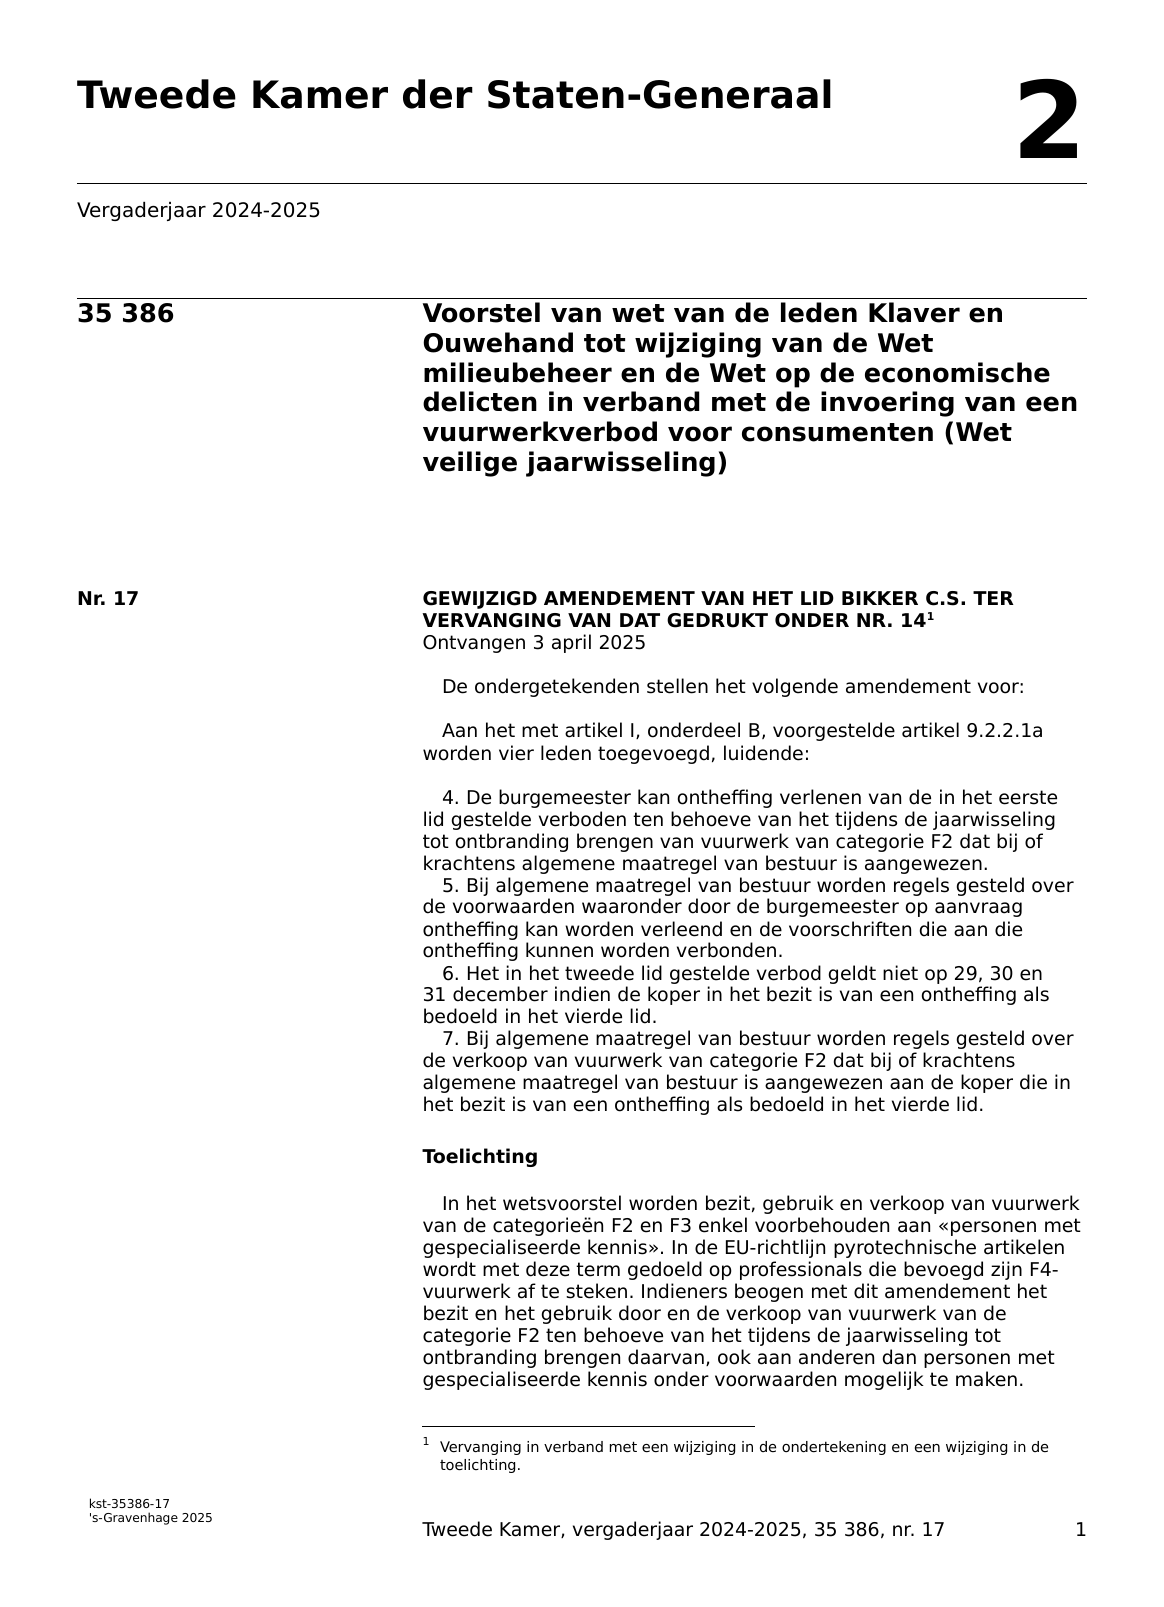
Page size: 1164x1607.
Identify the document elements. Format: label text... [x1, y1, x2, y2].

subtitle 35 386 Voorstel van wet van de leden Klaver en Ouwehand tot wijziging van de Wet milieubeheer en de Wet op de economische delicten in verband met de invoering van een vuurwerkverbod voor consumenten (Wet veilige jaarwisseling) [77, 299, 1087, 477]
text Aan het met artikel I, onderdeel B, voorgestelde artikel 9.2.2.1a worden vier leden toegevoegd, luidende: [422, 720, 1087, 764]
text Vervanging in verband met een wijziging in de ondertekening en een wijziging in de toelichting. [422, 1435, 1087, 1474]
text De ondergetekenden stellen het volgende amendement voor: [422, 676, 1087, 698]
subtitle Toelichting [422, 1146, 1087, 1168]
text 6. Het in het tweede lid gestelde verbod geldt niet op 29, 30 en 31 december indien de koper in het bezit is van een ontheffing als bedoeld in het vierde lid. [422, 962, 1087, 1028]
text 7. Bij algemene maatregel van bestuur worden regels gesteld over de verkoop van vuurwerk van categorie F2 dat bij of krachtens algemene maatregel van bestuur is aangewezen aan de koper die in het bezit is van een ontheffing als bedoeld in het vierde lid. [422, 1028, 1087, 1116]
text 4. De burgemeester kan ontheffing verlenen van de in het eerste lid gestelde verboden ten behoeve van het tijdens de jaarwisseling tot ontbranding brengen van vuurwerk van categorie F2 dat bij of krachtens algemene maatregel van bestuur is aangewezen. [422, 787, 1087, 874]
text In het wetsvoorstel worden bezit, gebruik en verkoop van vuurwerk van de categorieën F2 en F3 enkel voorbehouden aan «personen met gespecialiseerde kennis». In de EU-richtlijn pyrotechnische artikelen wordt met deze term gedoeld op professionals die bevoegd zijn F4-vuurwerk af te steken. Indieners beogen met dit amendement het bezit en het gebruik door en de verkoop van vuurwerk van de categorie F2 ten behoeve van het tijdens de jaarwisseling tot ontbranding brengen daarvan, ook aan anderen dan personen met gespecialiseerde kennis onder voorwaarden mogelijk te maken. [422, 1193, 1087, 1391]
table_header 2 [886, 59, 1087, 183]
subtitle Nr. 17 GEWIJZIGD AMENDEMENT VAN HET LID BIKKER C.S. TER VERVANGING VAN DAT GEDRUKT ONDER NR. 14 [77, 588, 1087, 632]
text 5. Bij algemene maatregel van bestuur worden regels gesteld over de voorwaarden waaronder door de burgemeester op aanvraag ontheffing kan worden verleend en de voorschriften die aan die ontheffing kunnen worden verbonden. [422, 874, 1087, 962]
text 's-Gravenhage 2025 [88, 1511, 323, 1525]
text Ontvangen 3 april 2025 [422, 632, 1087, 654]
table_cell Vergaderjaar 2024-2025 [77, 184, 1087, 298]
text kst-35386-17 [88, 1497, 323, 1511]
table_header Tweede Kamer der Staten-Generaal [77, 59, 886, 183]
